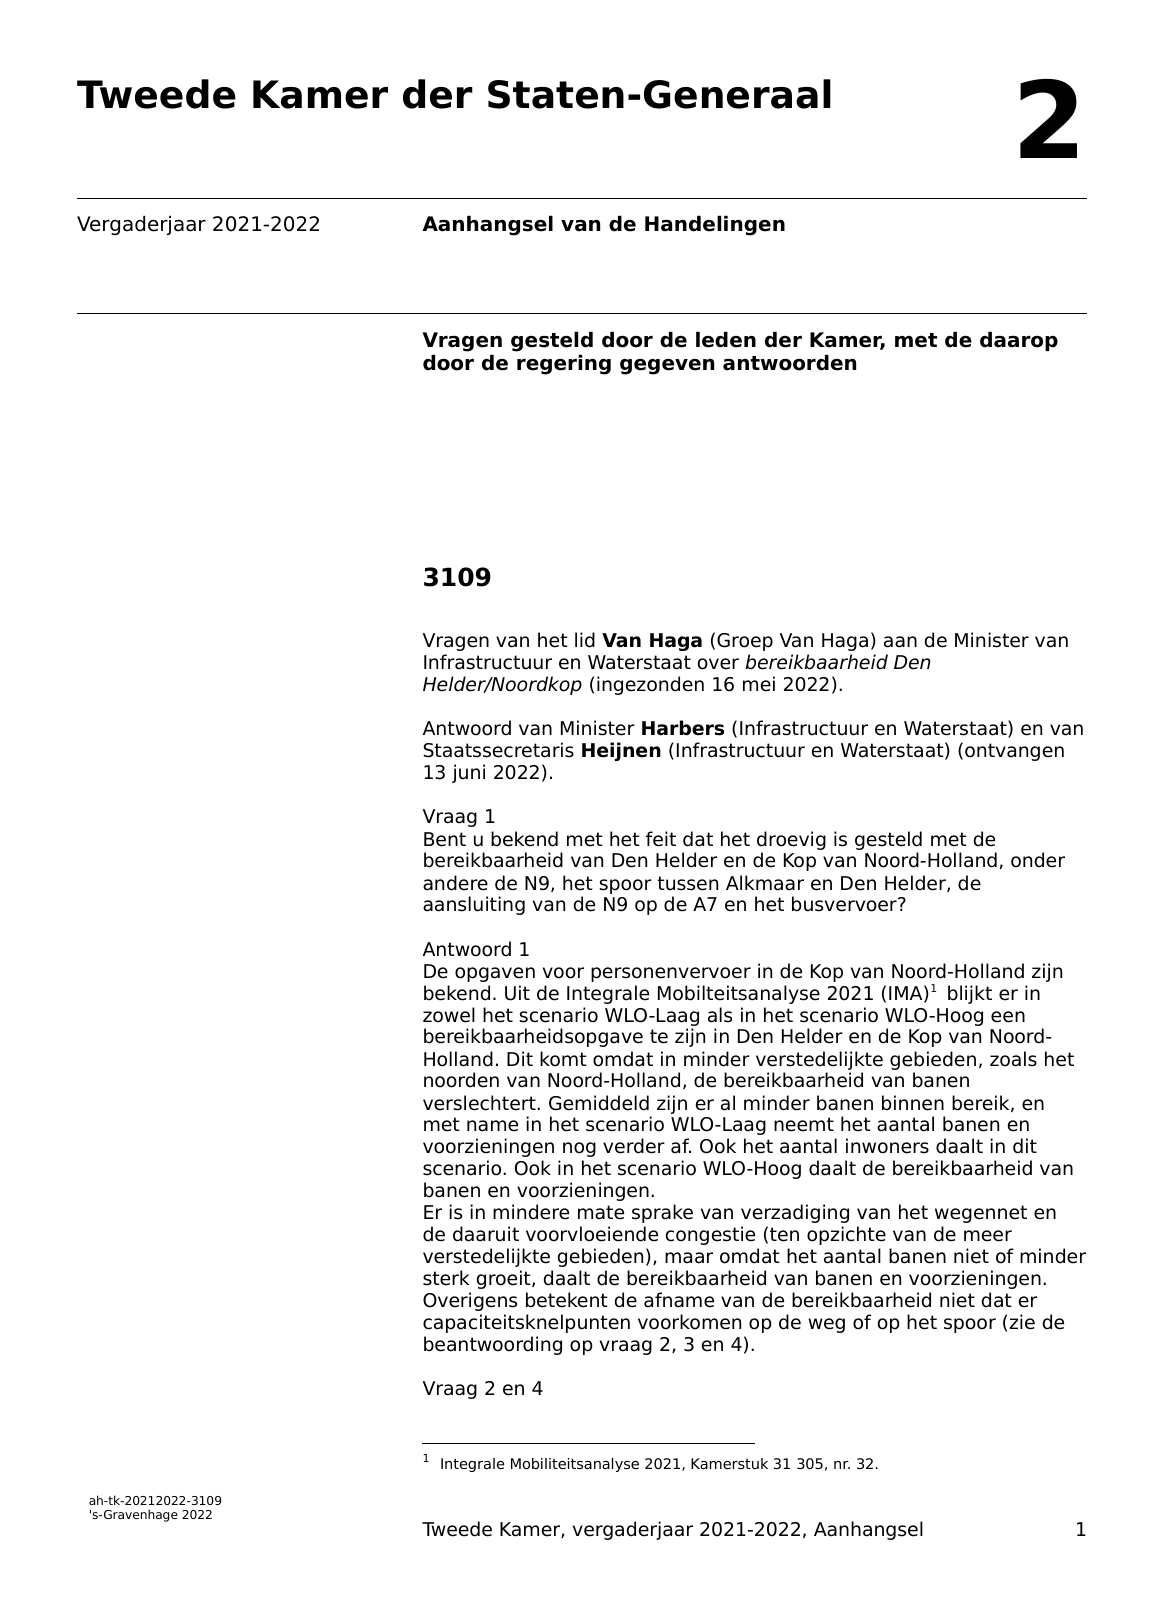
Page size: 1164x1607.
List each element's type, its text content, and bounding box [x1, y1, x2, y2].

text Antwoord van Minister Harbers (Infrastructuur en Waterstaat) en van Staatssecretaris Heijnen (Infrastructuur en Waterstaat) (ontvangen 13 juni 2022). [422, 718, 1087, 784]
text Er is in mindere mate sprake van verzadiging van het wegennet en de daaruit voorvloeiende congestie (ten opzichte van de meer verstedelijkte gebieden), maar omdat het aantal banen niet of minder sterk groeit, daalt de bereikbaarheid van banen en voorzieningen. Overigens betekent de afname van de bereikbaarheid niet dat er capaciteitsknelpunten voorkomen op de weg of op het spoor (zie de beantwoording op vraag 2, 3 en 4). [422, 1202, 1087, 1356]
table_header 2 [886, 59, 1087, 198]
text Vragen van het lid Van Haga (Groep Van Haga) aan de Minister van Infrastructuur en Waterstaat over bereikbaarheid Den Helder/Noordkop (ingezonden 16 mei 2022). [422, 630, 1087, 696]
text 3109 [422, 563, 1087, 592]
table_cell [77, 314, 422, 375]
text Integrale Mobiliteitsanalyse 2021, Kamerstuk 31 305, nr. 32. [422, 1452, 1087, 1474]
text Vraag 1 [422, 806, 1087, 828]
text Vraag 2 en 4 [422, 1378, 1087, 1400]
table_cell Vergaderjaar 2021-2022 [77, 199, 422, 313]
table_cell Aanhangsel van de Handelingen [422, 199, 1087, 313]
text 's-Gravenhage 2022 [88, 1508, 323, 1522]
text ah-tk-20212022-3109 [88, 1494, 323, 1508]
text Bent u bekend met het feit dat het droevig is gesteld met de bereikbaarheid van Den Helder en de Kop van Noord-Holland, onder andere de N9, het spoor tussen Alkmaar en Den Helder, de aansluiting van de N9 op de A7 en het busvervoer? [422, 828, 1087, 916]
table_cell Vragen gesteld door de leden der Kamer, met de daarop door de regering gegeven antwoorden [422, 314, 1087, 375]
table_header Tweede Kamer der Staten-Generaal [77, 59, 886, 198]
text Antwoord 1 [422, 938, 1087, 961]
text De opgaven voor personenvervoer in de Kop van Noord-Holland zijn bekend. Uit de Integrale Mobilteitsanalyse 2021 (IMA) blijkt er in zowel het scenario WLO-Laag als in het scenario WLO-Hoog een bereikbaarheidsopgave te zijn in Den Helder en de Kop van Noord-Holland. Dit komt omdat in minder verstedelijkte gebieden, zoals het noorden van Noord-Holland, de bereikbaarheid van banen verslechtert. Gemiddeld zijn er al minder banen binnen bereik, en met name in het scenario WLO-Laag neemt het aantal banen en voorzieningen nog verder af. Ook het aantal inwoners daalt in dit scenario. Ook in het scenario WLO-Hoog daalt de bereikbaarheid van banen en voorzieningen. [422, 961, 1087, 1202]
